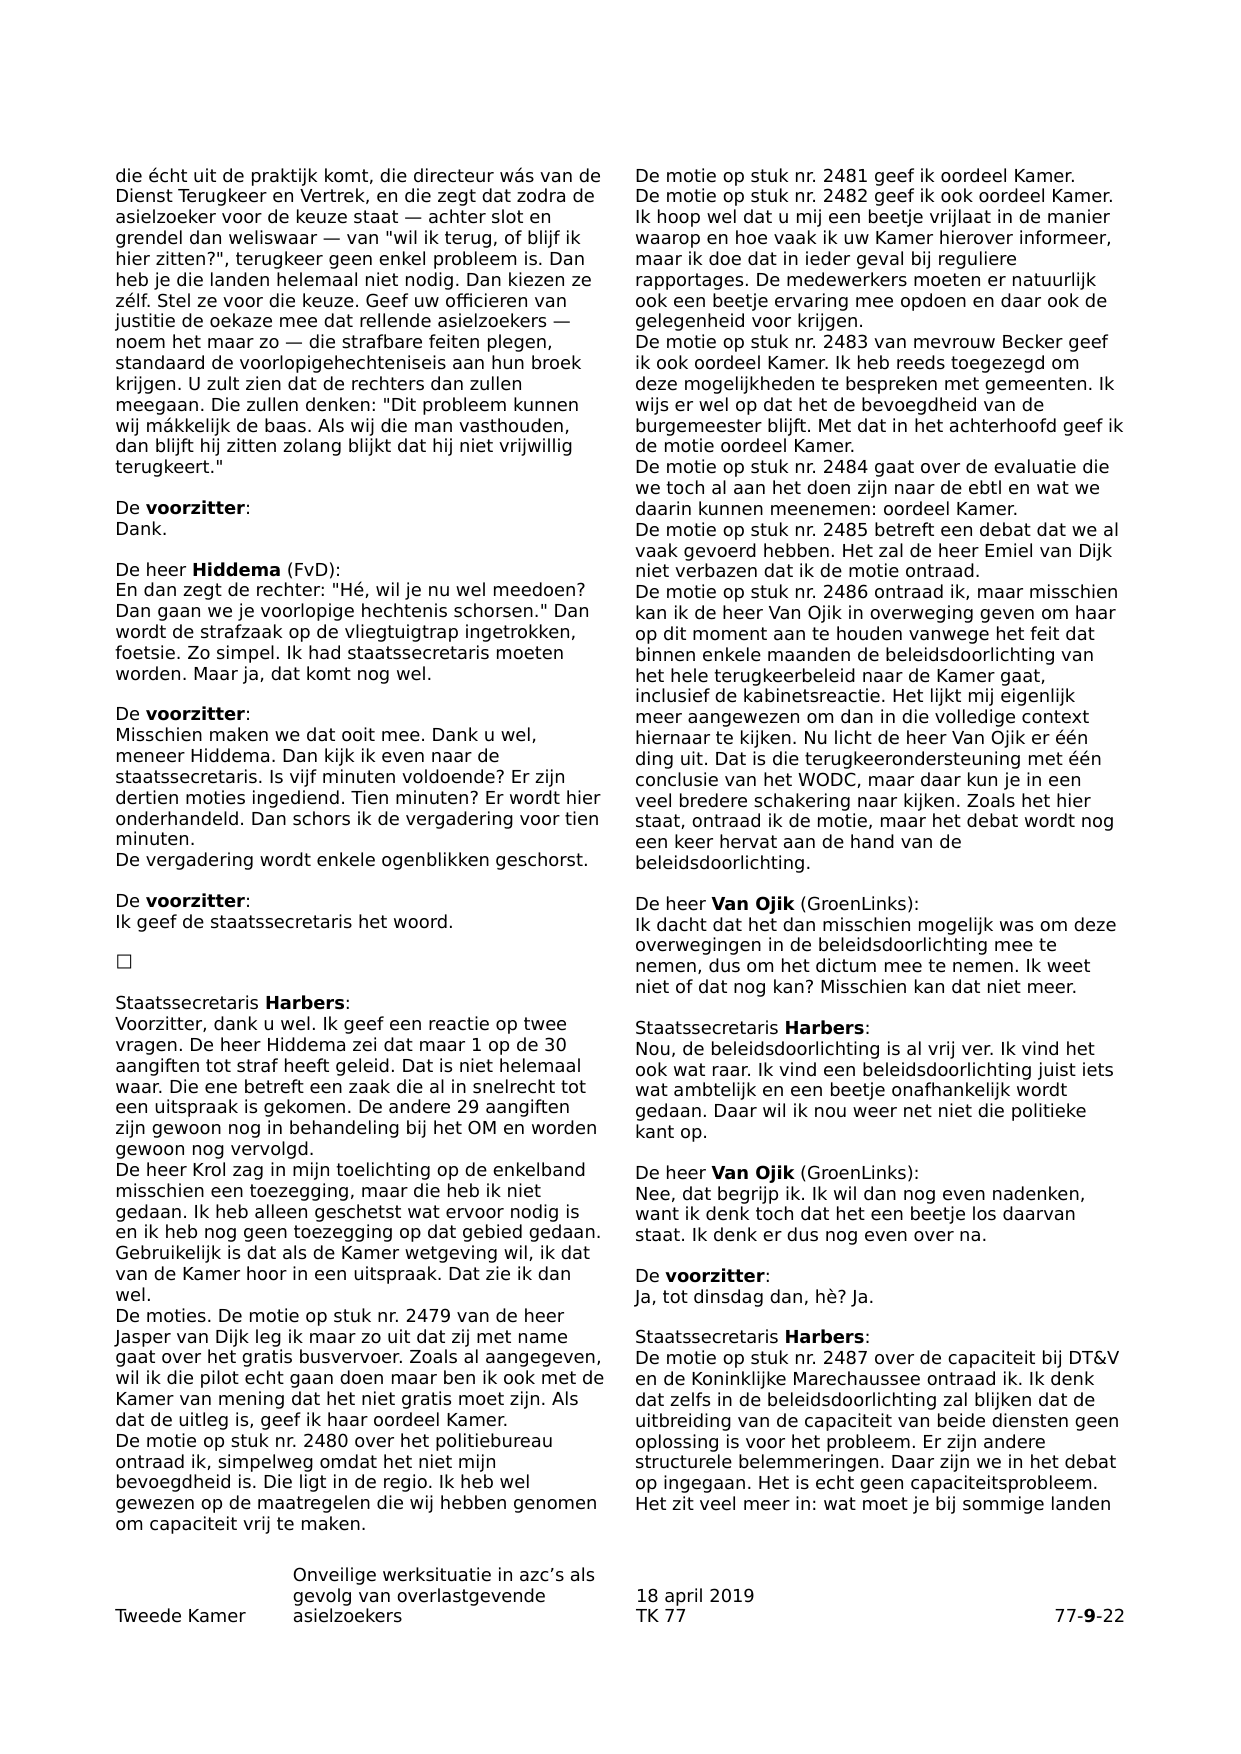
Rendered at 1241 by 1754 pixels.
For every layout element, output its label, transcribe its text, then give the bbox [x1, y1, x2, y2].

text ⬜ [115, 952, 605, 973]
text Dank. [115, 518, 605, 539]
text De motie op stuk nr. 2483 van mevrouw Becker geef ik ook oordeel Kamer. Ik heb reeds toegezegd om deze mogelijkheden te bespreken met gemeenten. Ik wijs er wel op dat het de bevoegdheid van de burgemeester blijft. Met dat in het achterhoofd geef ik de motie oordeel Kamer. [635, 332, 1125, 457]
text De motie op stuk nr. 2481 geef ik oordeel Kamer. [635, 165, 1125, 186]
text Staatssecretaris Harbers: [635, 1018, 1125, 1038]
text Ja, tot dinsdag dan, hè? Ja. [635, 1287, 1125, 1307]
text De heer Hiddema (FvD): [115, 559, 605, 580]
text De motie op stuk nr. 2482 geef ik ook oordeel Kamer. Ik hoop wel dat u mij een beetje vrijlaat in de manier waarop en hoe vaak ik uw Kamer hierover informeer, maar ik doe dat in ieder geval bij reguliere rapportages. De medewerkers moeten er natuurlijk ook een beetje ervaring mee opdoen en daar ook de gelegenheid voor krijgen. [635, 186, 1125, 332]
text De motie op stuk nr. 2480 over het politiebureau ontraad ik, simpelweg omdat het niet mijn bevoegdheid is. Die ligt in de regio. Ik heb wel gewezen op de maatregelen die wij hebben genomen om capaciteit vrij te maken. [115, 1431, 605, 1535]
text De voorzitter: [115, 704, 605, 725]
text En dan zegt de rechter: "Hé, wil je nu wel meedoen? Dan gaan we je voorlopige hechtenis schorsen." Dan wordt de strafzaak op de vliegtuigtrap ingetrokken, foetsie. Zo simpel. Ik had staatssecretaris moeten worden. Maar ja, dat komt nog wel. [115, 580, 605, 684]
text Ik geef de staatssecretaris het woord. [115, 912, 605, 932]
text De motie op stuk nr. 2487 over de capaciteit bij DT&V en de Koninklijke Marechaussee ontraad ik. Ik denk dat zelfs in de beleidsdoorlichting zal blijken dat de uitbreiding van de capaciteit van beide diensten geen oplossing is voor het probleem. Er zijn andere structurele belemmeringen. Daar zijn we in het debat op ingegaan. Het is echt geen capaciteitsprobleem. Het zit veel meer in: wat moet je bij sommige landen [635, 1348, 1125, 1515]
text De motie op stuk nr. 2484 gaat over de evaluatie die we toch al aan het doen zijn naar de ebtl en wat we daarin kunnen meenemen: oordeel Kamer. [635, 457, 1125, 519]
text De heer Van Ojik (GroenLinks): [635, 1163, 1125, 1183]
text Staatssecretaris Harbers: [115, 993, 605, 1014]
text De voorzitter: [115, 891, 605, 912]
text De heer Van Ojik (GroenLinks): [635, 894, 1125, 914]
text De vergadering wordt enkele ogenblikken geschorst. [115, 850, 605, 871]
text Staatssecretaris Harbers: [635, 1327, 1125, 1348]
text Voorzitter, dank u wel. Ik geef een reactie op twee vragen. De heer Hiddema zei dat maar 1 op de 30 aangiften tot straf heeft geleid. Dat is niet helemaal waar. Die ene betreft een zaak die al in snelrecht tot een uitspraak is gekomen. De andere 29 aangiften zijn gewoon nog in behandeling bij het OM en worden gewoon nog vervolgd. [115, 1014, 605, 1160]
text De voorzitter: [115, 498, 605, 518]
text De motie op stuk nr. 2485 betreft een debat dat we al vaak gevoerd hebben. Het zal de heer Emiel van Dijk niet verbazen dat ik de motie ontraad. [635, 519, 1125, 582]
text Ik dacht dat het dan misschien mogelijk was om deze overwegingen in de beleidsdoorlichting mee te nemen, dus om het dictum mee te nemen. Ik weet niet of dat nog kan? Misschien kan dat niet meer. [635, 914, 1125, 998]
text die écht uit de praktijk komt, die directeur wás van de Dienst Terugkeer en Vertrek, en die zegt dat zodra de asielzoeker voor de keuze staat — achter slot en grendel dan weliswaar — van "wil ik terug, of blijf ik hier zitten?", terugkeer geen enkel probleem is. Dan heb je die landen helemaal niet nodig. Dan kiezen ze zélf. Stel ze voor die keuze. Geef uw officieren van justitie de oekaze mee dat rellende asielzoekers — noem het maar zo — die strafbare feiten plegen, standaard de voorlopigehechteniseis aan hun broek krijgen. U zult zien dat de rechters dan zullen meegaan. Die zullen denken: "Dit probleem kunnen wij mákkelijk de baas. Als wij die man vasthouden, dan blijft hij zitten zolang blijkt dat hij niet vrijwillig terugkeert." [115, 165, 605, 478]
text De motie op stuk nr. 2486 ontraad ik, maar misschien kan ik de heer Van Ojik in overweging geven om haar op dit moment aan te houden vanwege het feit dat binnen enkele maanden de beleidsdoorlichting van het hele terugkeerbeleid naar de Kamer gaat, inclusief de kabinetsreactie. Het lijkt mij eigenlijk meer aangewezen om dan in die volledige context hiernaar te kijken. Nu licht de heer Van Ojik er één ding uit. Dat is die terugkeerondersteuning met één conclusie van het WODC, maar daar kun je in een veel bredere schakering naar kijken. Zoals het hier staat, ontraad ik de motie, maar het debat wordt nog een keer hervat aan de hand van de beleidsdoorlichting. [635, 582, 1125, 874]
text De moties. De motie op stuk nr. 2479 van de heer Jasper van Dijk leg ik maar zo uit dat zij met name gaat over het gratis busvervoer. Zoals al aangegeven, wil ik die pilot echt gaan doen maar ben ik ook met de Kamer van mening dat het niet gratis moet zijn. Als dat de uitleg is, geef ik haar oordeel Kamer. [115, 1306, 605, 1431]
text De voorzitter: [635, 1266, 1125, 1287]
text Nee, dat begrijp ik. Ik wil dan nog even nadenken, want ik denk toch dat het een beetje los daarvan staat. Ik denk er dus nog even over na. [635, 1183, 1125, 1246]
text Misschien maken we dat ooit mee. Dank u wel, meneer Hiddema. Dan kijk ik even naar de staatssecretaris. Is vijf minuten voldoende? Er zijn dertien moties ingediend. Tien minuten? Er wordt hier onderhandeld. Dan schors ik de vergadering voor tien minuten. [115, 725, 605, 850]
text Nou, de beleidsdoorlichting is al vrij ver. Ik vind het ook wat raar. Ik vind een beleidsdoorlichting juist iets wat ambtelijk en een beetje onafhankelijk wordt gedaan. Daar wil ik nou weer net niet die politieke kant op. [635, 1038, 1125, 1143]
text De heer Krol zag in mijn toelichting op de enkelband misschien een toezegging, maar die heb ik niet gedaan. Ik heb alleen geschetst wat ervoor nodig is en ik heb nog geen toezegging op dat gebied gedaan. Gebruikelijk is dat als de Kamer wetgeving wil, ik dat van de Kamer hoor in een uitspraak. Dat zie ik dan wel. [115, 1160, 605, 1306]
